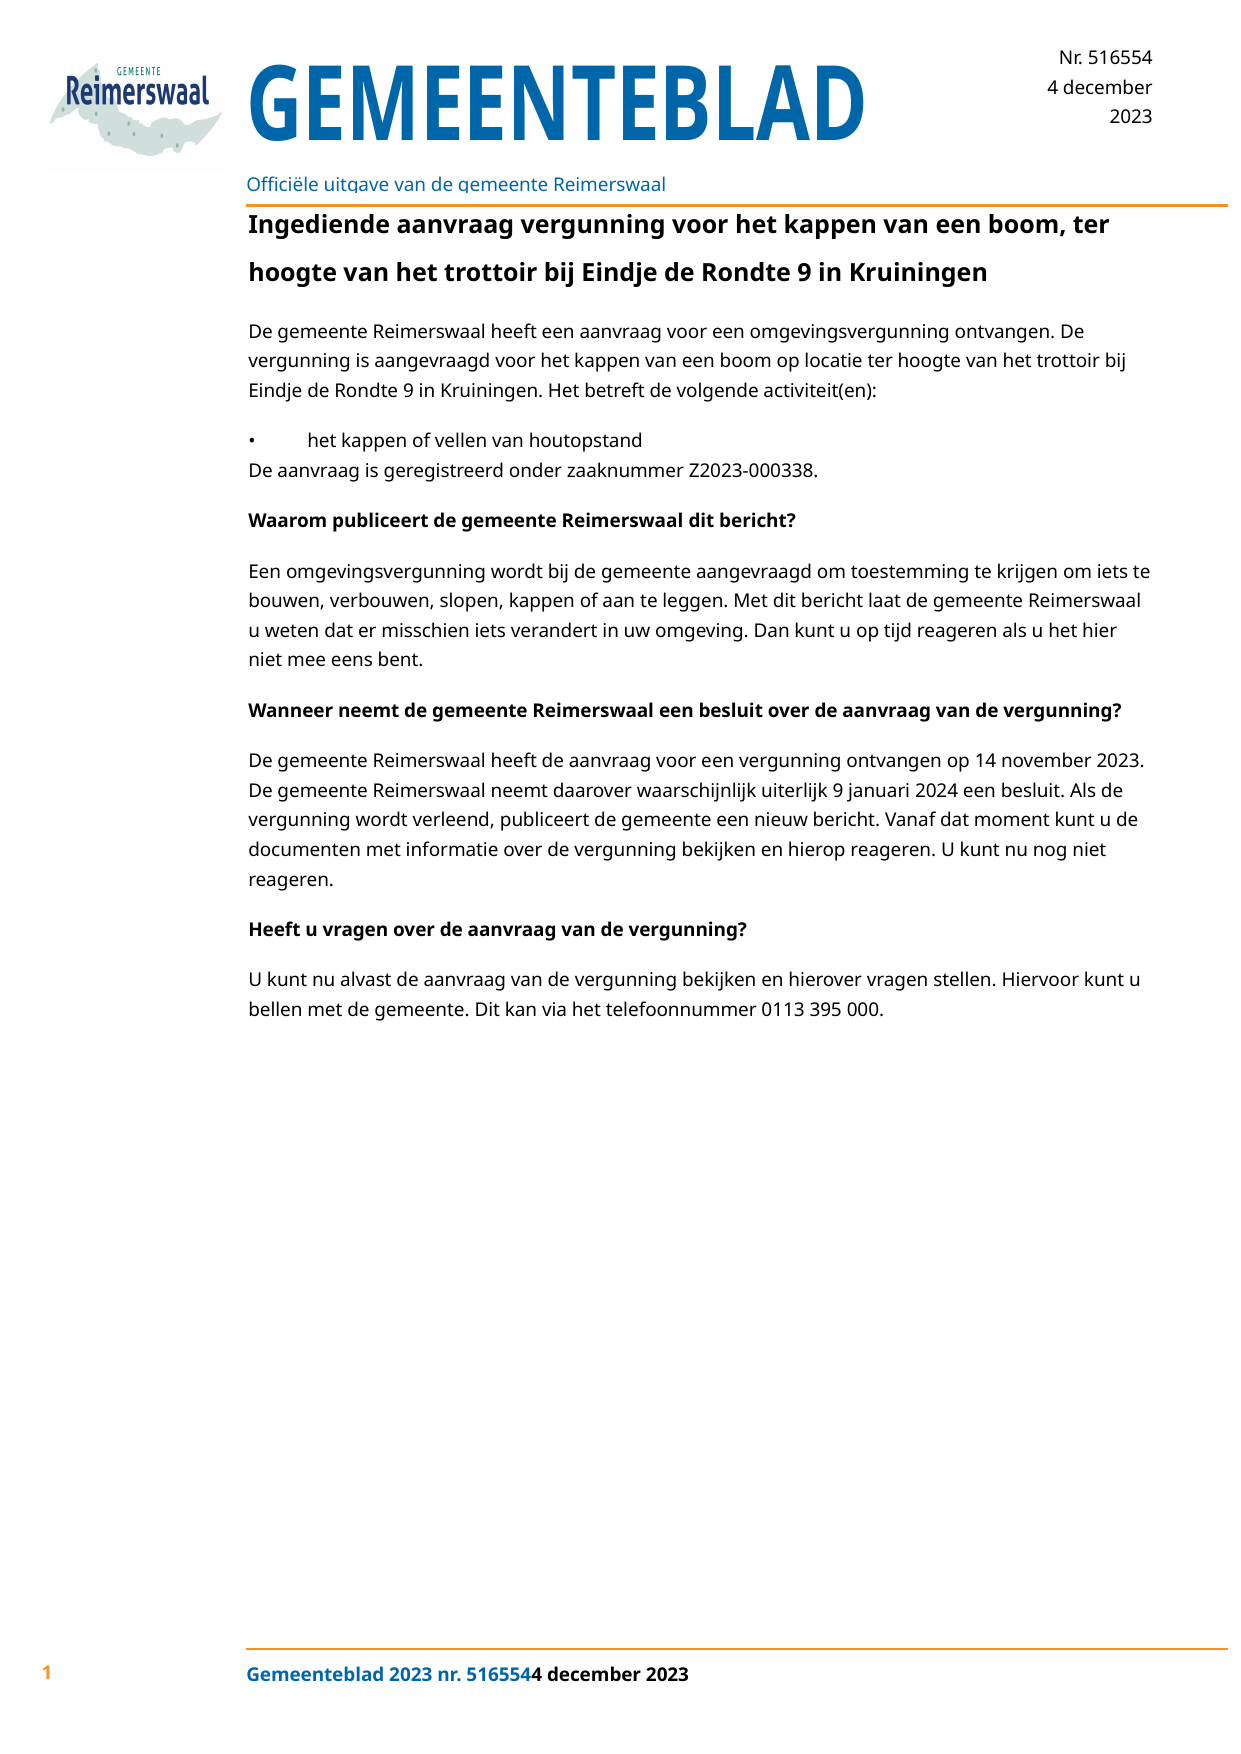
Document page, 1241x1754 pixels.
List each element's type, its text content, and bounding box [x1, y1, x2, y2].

picture [41, 47, 231, 172]
text Wanneer neemt de gemeente Reimerswaal een besluit over de aanvraag van de vergunning? [248, 697, 1152, 723]
text Waarom publiceert de gemeente Reimerswaal dit bericht? [248, 507, 1152, 533]
text Ingediende aanvraag vergunning voor het kappen van een boom, ter hoogte van het trottoir bij Eindje de Rondte 9 in Kruiningen [248, 207, 1152, 288]
text De gemeente Reimerswaal heeft de aanvraag voor een vergunning ontvangen op 14 november 2023. De gemeente Reimerswaal neemt daarover waarschijnlijk uiterlijk 9 januari 2024 een besluit. Als de vergunning wordt verleend, publiceert de gemeente een nieuw bericht. Vanaf dat moment kunt u de documenten met informatie over de vergunning bekijken en hierop reageren. U kunt nu nog niet reageren. [248, 747, 1152, 892]
text De gemeente Reimerswaal heeft een aanvraag voor een omgevingsvergunning ontvangen. De vergunning is aangevraagd voor het kappen van een boom op locatie ter hoogte van het trottoir bij Eindje de Rondte 9 in Kruiningen. Het betreft de volgende activiteit(en): [248, 318, 1152, 403]
text Een omgevingsvergunning wordt bij de gemeente aangevraagd om toestemming te krijgen om iets te bouwen, verbouwen, slopen, kappen of aan te leggen. Met dit bericht laat de gemeente Reimerswaal u weten dat er misschien iets verandert in uw omgeving. Dan kunt u op tijd reageren als u het hier niet mee eens bent. [248, 558, 1152, 672]
text De aanvraag is geregistreerd onder zaaknummer Z2023-000338. [248, 457, 1152, 483]
text U kunt nu alvast de aanvraag van de vergunning bekijken en hierover vragen stellen. Hiervoor kunt u bellen met de gemeente. Dit kan via het telefoonnummer 0113 395 000. [248, 967, 1152, 1022]
list het kappen of vellen van houtopstand [248, 427, 1152, 453]
text Heeft u vragen over de aanvraag van de vergunning? [248, 916, 1152, 942]
